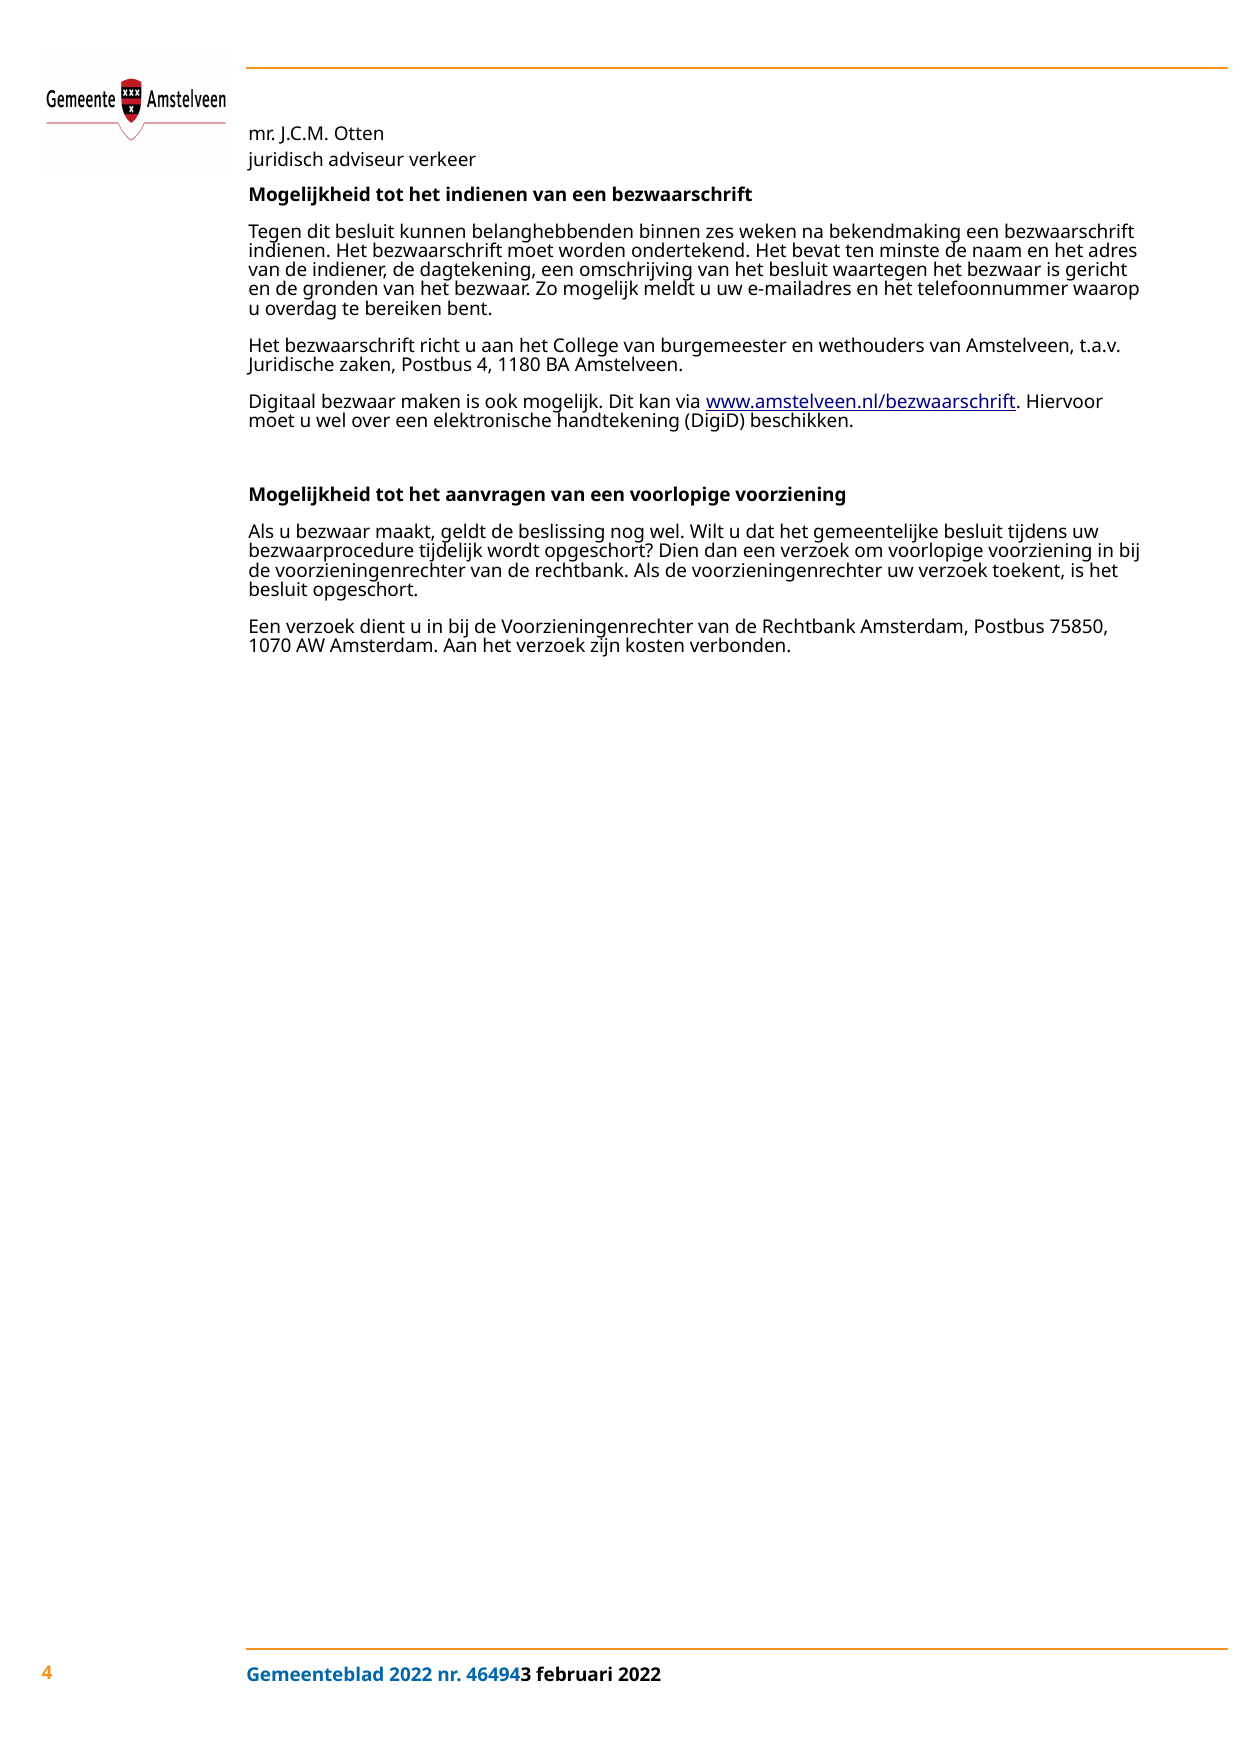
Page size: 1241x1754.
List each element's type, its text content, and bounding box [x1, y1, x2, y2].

text Het bezwaarschrift richt u aan het College van burgemeester en wethouders van Amstelveen, t.a.v. Juridische zaken, Postbus 4, 1180 BA Amstelveen. [248, 337, 1152, 375]
text Digitaal bezwaar maken is ook mogelijk. Dit kan via www.amstelveen.nl/bezwaarschrift. Hiervoor moet u wel over een elektronische handtekening (DigiD) beschikken. [248, 393, 1152, 431]
text Als u bezwaar maakt, geldt de beslissing nog wel. Wilt u dat het gemeentelijke besluit tijdens uw bezwaarprocedure tijdelijk wordt opgeschort? Dien dan een verzoek om voorlopige voorziening in bij de voorzieningenrechter van de rechtbank. Als de voorzieningenrechter uw verzoek toekent, is het besluit opgeschort. [248, 523, 1152, 600]
text mr. J.C.M. Otten [248, 121, 1152, 146]
text Mogelijkheid tot het aanvragen van een voorlopige voorziening [248, 486, 1152, 505]
picture [41, 47, 231, 172]
text Mogelijkheid tot het indienen van een bezwaarschrift [248, 186, 1152, 205]
text Een verzoek dient u in bij de Voorzieningenrechter van de Rechtbank Amsterdam, Postbus 75850, 1070 AW Amsterdam. Aan het verzoek zijn kosten verbonden. [248, 618, 1152, 656]
text juridisch adviseur verkeer [248, 146, 1152, 172]
text Tegen dit besluit kunnen belanghebbenden binnen zes weken na bekendmaking een bezwaarschrift indienen. Het bezwaarschrift moet worden ondertekend. Het bevat ten minste de naam en het adres van de indiener, de dagtekening, een omschrijving van het besluit waartegen het bezwaar is gericht en de gronden van het bezwaar. Zo mogelijk meldt u uw e-mailadres en het telefoonnummer waarop u overdag te bereiken bent. [248, 223, 1152, 319]
